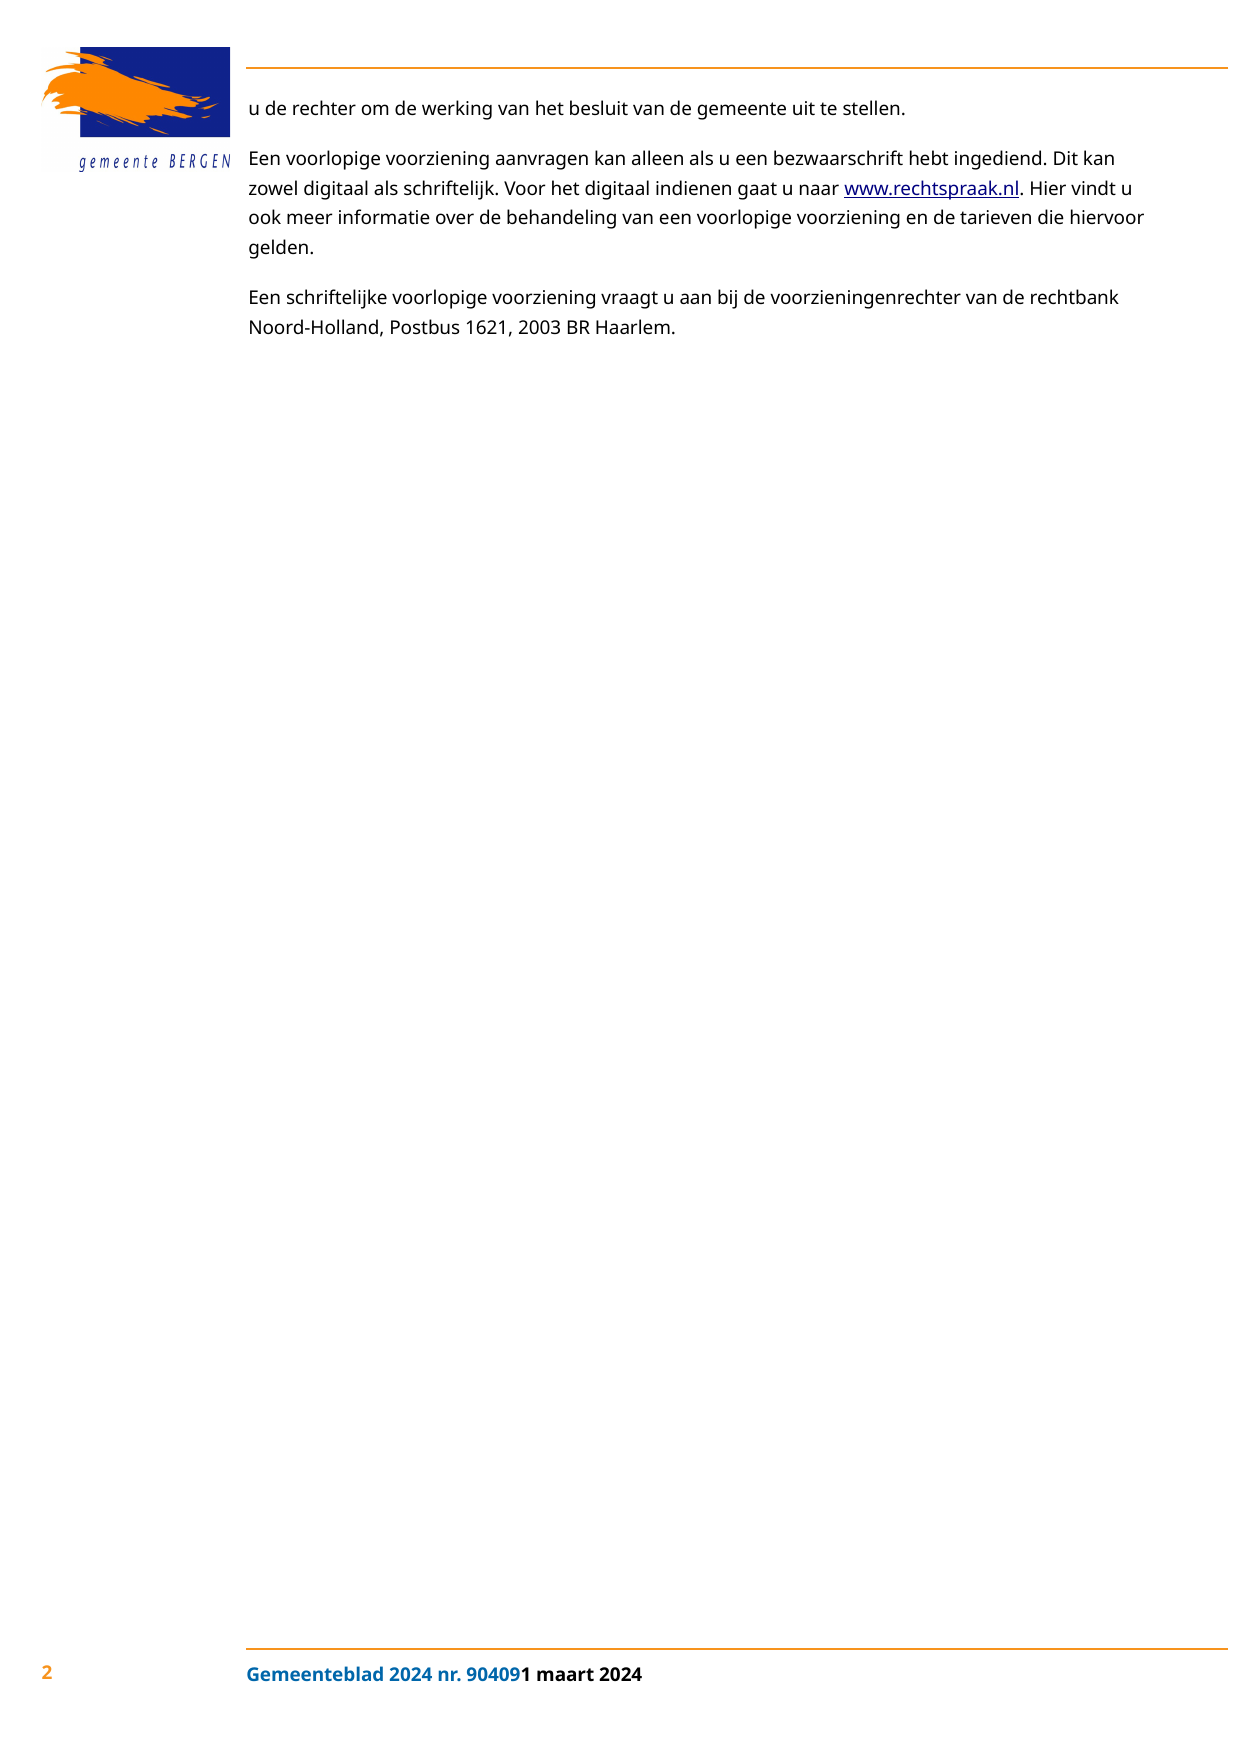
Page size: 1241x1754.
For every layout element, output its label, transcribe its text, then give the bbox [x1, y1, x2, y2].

picture [41, 47, 231, 172]
text Een voorlopige voorziening aanvragen kan alleen als u een bezwaarschrift hebt ingediend. Dit kan zowel digitaal als schriftelijk. Voor het digitaal indienen gaat u naar www.rechtspraak.nl. Hier vindt u ook meer informatie over de behandeling van een voorlopige voorziening en de tarieven die hiervoor gelden. [248, 145, 1152, 260]
text Een schriftelijke voorlopige voorziening vraagt u aan bij de voorzieningenrechter van de rechtbank Noord-Holland, Postbus 1621, 2003 BR Haarlem. [248, 284, 1152, 340]
text u de rechter om de werking van het besluit van de gemeente uit te stellen. [248, 95, 1152, 121]
